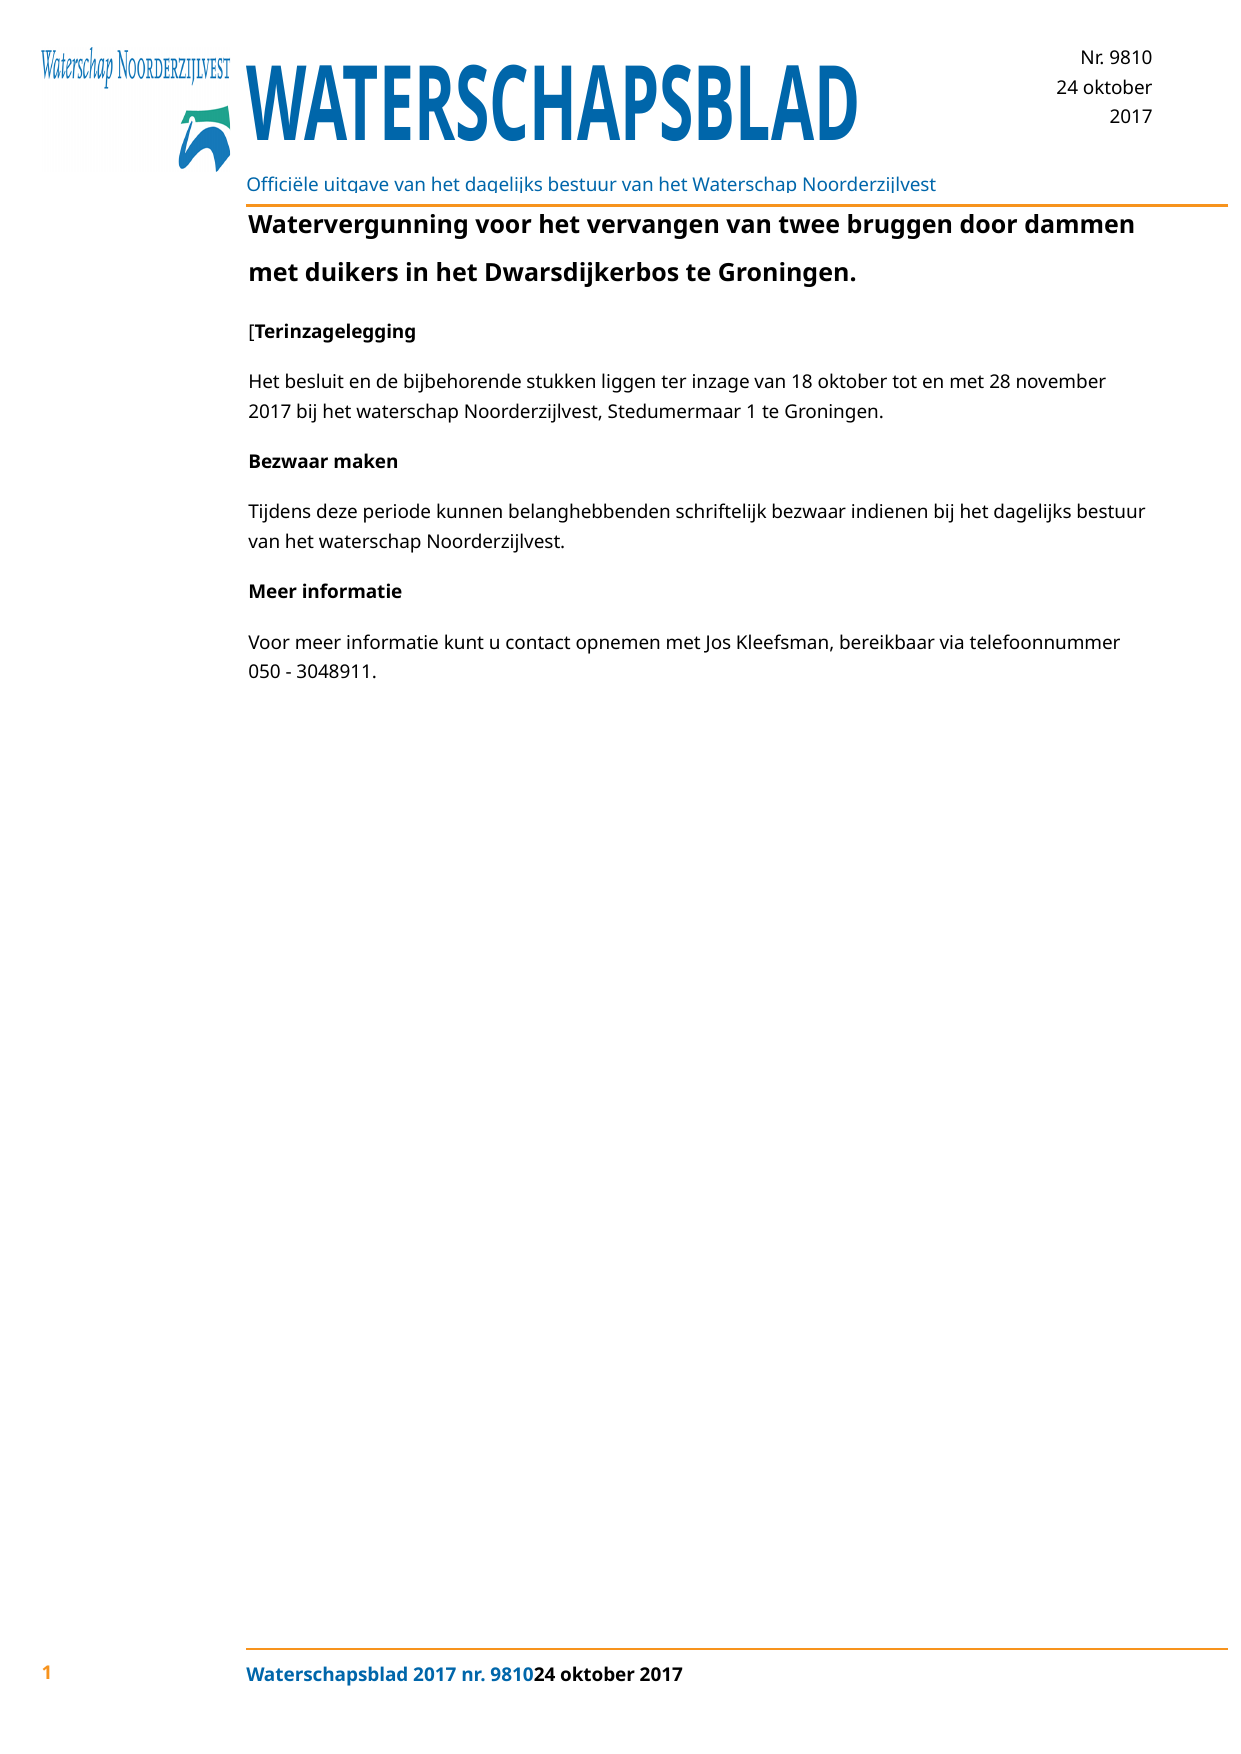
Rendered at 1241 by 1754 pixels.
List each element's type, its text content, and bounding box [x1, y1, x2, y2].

text Voor meer informatie kunt u contact opnemen met Jos Kleefsman, bereikbaar via telefoonnummer 050 - 3048911. [248, 629, 1152, 684]
text Watervergunning voor het vervangen van twee bruggen door dammen met duikers in het Dwarsdijkerbos te Groningen. [248, 207, 1152, 288]
text Tijdens deze periode kunnen belanghebbenden schriftelijk bezwaar indienen bij het dagelijks bestuur van het waterschap Noorderzijlvest. [248, 499, 1152, 554]
text [Terinzagelegging [248, 318, 1152, 344]
text Het besluit en de bijbehorende stukken liggen ter inzage van 18 oktober tot en met 28 november 2017 bij het waterschap Noorderzijlvest, Stedumermaar 1 te Groningen. [248, 368, 1152, 424]
picture [41, 47, 231, 172]
text Bezwaar maken [248, 448, 1152, 474]
text Meer informatie [248, 579, 1152, 604]
